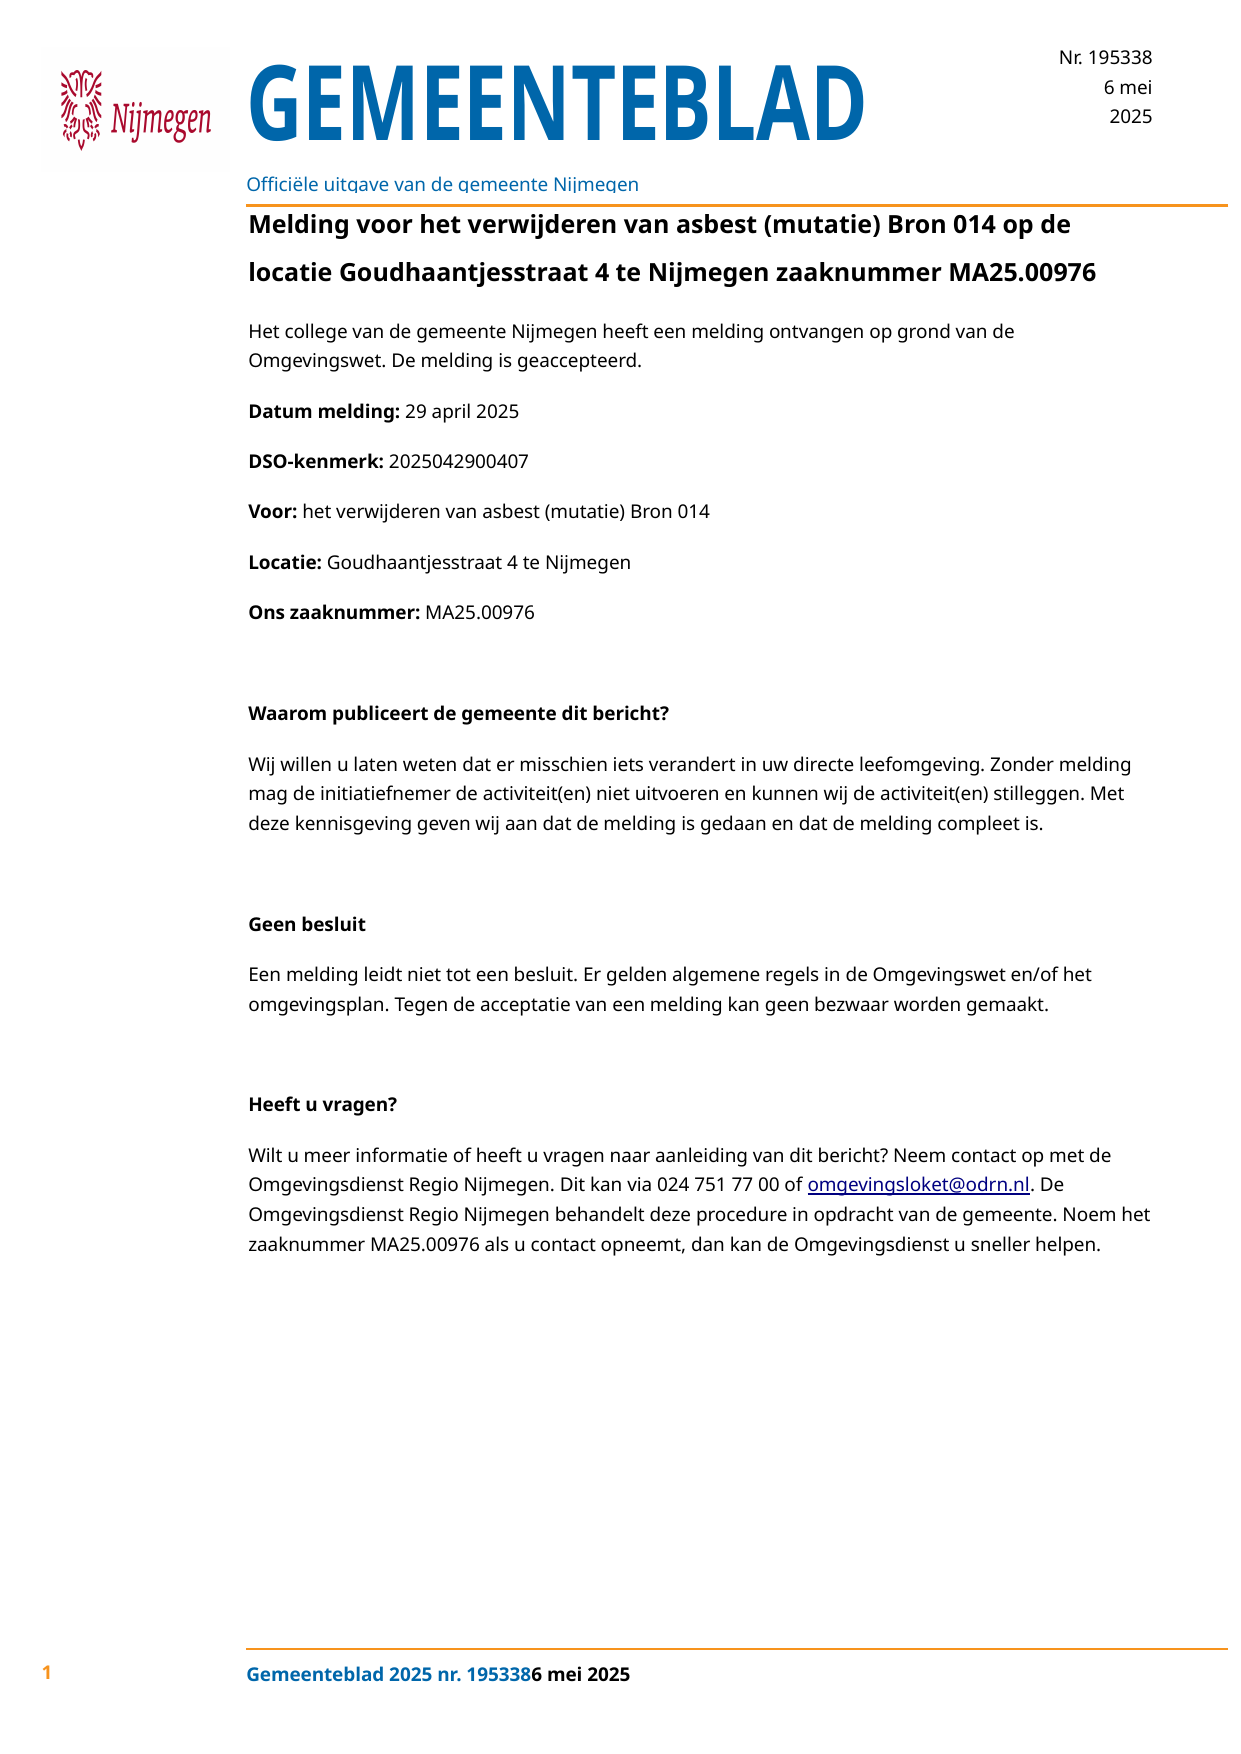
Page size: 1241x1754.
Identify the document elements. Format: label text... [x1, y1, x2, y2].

text Heeft u vragen? [248, 1092, 1152, 1117]
text Wij willen u laten weten dat er misschien iets verandert in uw directe leefomgeving. Zonder melding mag de initiatiefnemer de activiteit(en) niet uitvoeren en kunnen wij de activiteit(en) stilleggen. Met deze kennisgeving geven wij aan dat de melding is gedaan en dat de melding compleet is. [248, 751, 1152, 836]
text Wilt u meer informatie of heeft u vragen naar aanleiding van dit bericht? Neem contact op met de Omgevingsdienst Regio Nijmegen. Dit kan via 024 751 77 00 of omgevingsloket@odrn.nl. De Omgevingsdienst Regio Nijmegen behandelt deze procedure in opdracht van de gemeente. Noem het zaaknummer MA25.00976 als u contact opneemt, dan kan de Omgevingsdienst u sneller helpen. [248, 1142, 1152, 1257]
text DSO-kenmerk: 2025042900407 [248, 448, 1152, 474]
text Ons zaaknummer: MA25.00976 [248, 599, 1152, 625]
text Datum melding: 29 april 2025 [248, 398, 1152, 424]
text Voor: het verwijderen van asbest (mutatie) Bron 014 [248, 499, 1152, 524]
text Een melding leidt niet tot een besluit. Er gelden algemene regels in de Omgevingswet en/of het omgevingsplan. Tegen de acceptatie van een melding kan geen bezwaar worden gemaakt. [248, 961, 1152, 1017]
text Waarom publiceert de gemeente dit bericht? [248, 700, 1152, 726]
picture [41, 47, 231, 172]
text Geen besluit [248, 911, 1152, 937]
text Het college van de gemeente Nijmegen heeft een melding ontvangen op grond van de Omgevingswet. De melding is geaccepteerd. [248, 318, 1152, 373]
text Locatie: Goudhaantjesstraat 4 te Nijmegen [248, 549, 1152, 575]
text Melding voor het verwijderen van asbest (mutatie) Bron 014 op de locatie Goudhaantjesstraat 4 te Nijmegen zaaknummer MA25.00976 [248, 207, 1152, 288]
